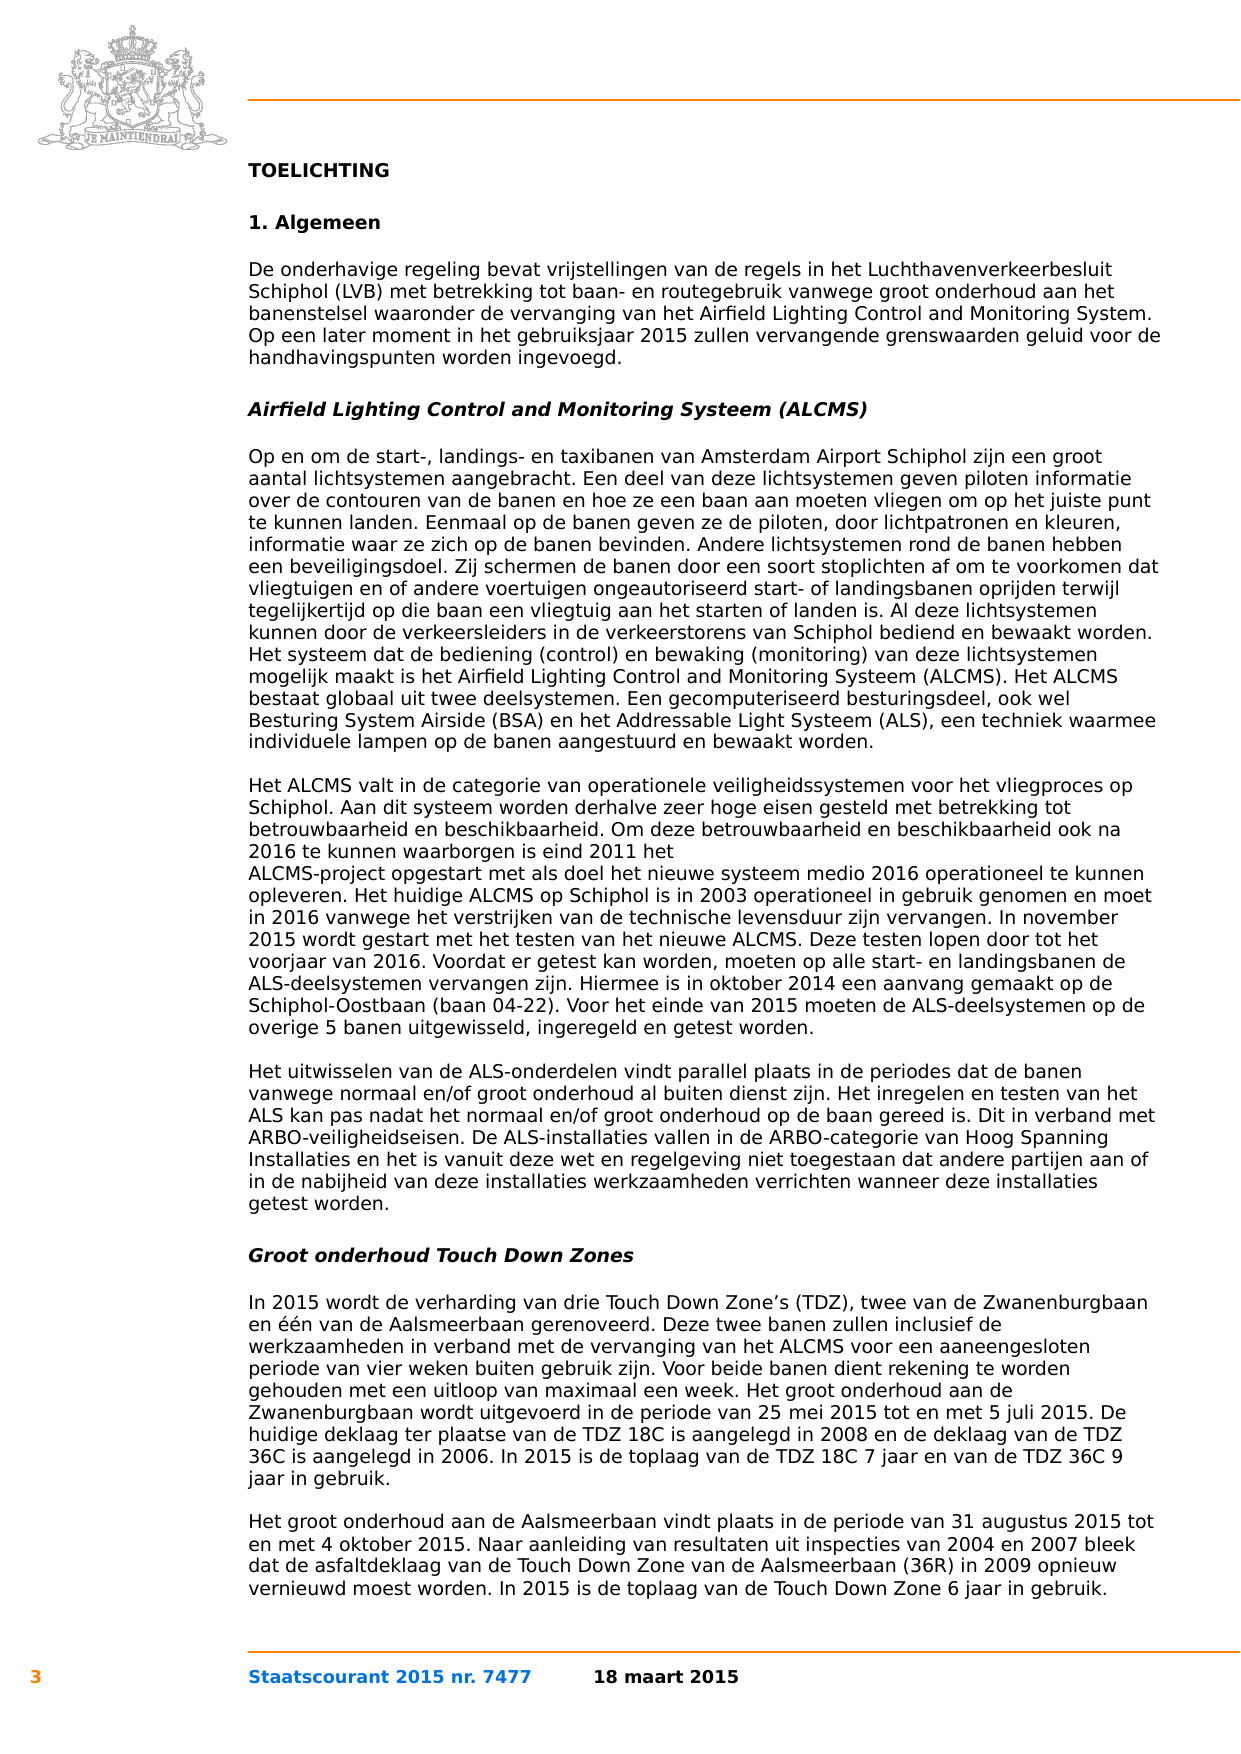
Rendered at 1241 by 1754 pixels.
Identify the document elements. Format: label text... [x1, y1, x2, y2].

subtitle Groot onderhoud Touch Down Zones [248, 1245, 1163, 1267]
text De onderhavige regeling bevat vrijstellingen van de regels in het Luchthavenverkeerbesluit Schiphol (LVB) met betrekking tot baan- en routegebruik vanwege groot onderhoud aan het banenstelsel waaronder de vervanging van het Airfield Lighting Control and Monitoring System. Op een later moment in het gebruiksjaar 2015 zullen vervangende grenswaarden geluid voor de handhavingspunten worden ingevoegd. [248, 259, 1163, 369]
text Het groot onderhoud aan de Aalsmeerbaan vindt plaats in de periode van 31 augustus 2015 tot en met 4 oktober 2015. Naar aanleiding van resultaten uit inspecties van 2004 en 2007 bleek dat de asfaltdeklaag van de Touch Down Zone van de Aalsmeerbaan (36R) in 2009 opnieuw vernieuwd moest worden. In 2015 is de toplaag van de Touch Down Zone 6 jaar in gebruik. [248, 1511, 1163, 1599]
text Op en om de start-, landings- en taxibanen van Amsterdam Airport Schiphol zijn een groot aantal lichtsystemen aangebracht. Een deel van deze lichtsystemen geven piloten informatie over de contouren van de banen en hoe ze een baan aan moeten vliegen om op het juiste punt te kunnen landen. Eenmaal op de banen geven ze de piloten, door lichtpatronen en kleuren, informatie waar ze zich op de banen bevinden. Andere lichtsystemen rond de banen hebben een beveiligingsdoel. Zij schermen de banen door een soort stoplichten af om te voorkomen dat vliegtuigen en of andere voertuigen ongeautoriseerd start- of landingsbanen oprijden terwijl tegelijkertijd op die baan een vliegtuig aan het starten of landen is. Al deze lichtsystemen kunnen door de verkeersleiders in de verkeerstorens van Schiphol bediend en bewaakt worden. Het systeem dat de bediening (control) en bewaking (monitoring) van deze lichtsystemen mogelijk maakt is het Airfield Lighting Control and Monitoring Systeem (ALCMS). Het ALCMS bestaat globaal uit twee deelsystemen. Een gecomputeriseerd besturingsdeel, ook wel Besturing System Airside (BSA) en het Addressable Light Systeem (ALS), een techniek waarmee individuele lampen op de banen aangestuurd en bewaakt worden. [248, 446, 1163, 753]
subtitle Airfield Lighting Control and Monitoring Systeem (ALCMS) [248, 399, 1163, 421]
subtitle 1. Algemeen [248, 212, 1163, 234]
text Het ALCMS valt in de categorie van operationele veiligheidssystemen voor het vliegproces op Schiphol. Aan dit systeem worden derhalve zeer hoge eisen gesteld met betrekking tot betrouwbaarheid en beschikbaarheid. Om deze betrouwbaarheid en beschikbaarheid ook na 2016 te kunnen waarborgen is eind 2011 het [248, 775, 1163, 863]
text Het uitwisselen van de ALS-onderdelen vindt parallel plaats in de periodes dat de banen vanwege normaal en/of groot onderhoud al buiten dienst zijn. Het inregelen en testen van het ALS kan pas nadat het normaal en/of groot onderhoud op de baan gereed is. Dit in verband met ARBO-veiligheidseisen. De ALS-installaties vallen in de ARBO-categorie van Hoog Spanning Installaties en het is vanuit deze wet en regelgeving niet toegestaan dat andere partijen aan of in de nabijheid van deze installaties werkzaamheden verrichten wanneer deze installaties getest worden. [248, 1061, 1163, 1215]
text ALCMS-project opgestart met als doel het nieuwe systeem medio 2016 operationeel te kunnen opleveren. Het huidige ALCMS op Schiphol is in 2003 operationeel in gebruik genomen en moet in 2016 vanwege het verstrijken van de technische levensduur zijn vervangen. In november 2015 wordt gestart met het testen van het nieuwe ALCMS. Deze testen lopen door tot het voorjaar van 2016. Voordat er getest kan worden, moeten op alle start- en landingsbanen de ALS-deelsystemen vervangen zijn. Hiermee is in oktober 2014 een aanvang gemaakt op de Schiphol-Oostbaan (baan 04-22). Voor het einde van 2015 moeten de ALS-deelsystemen op de overige 5 banen uitgewisseld, ingeregeld en getest worden. [248, 863, 1163, 1039]
picture [38, 25, 227, 150]
subtitle TOELICHTING [248, 160, 1163, 182]
text In 2015 wordt de verharding van drie Touch Down Zone’s (TDZ), twee van de Zwanenburgbaan en één van de Aalsmeerbaan gerenoveerd. Deze twee banen zullen inclusief de werkzaamheden in verband met de vervanging van het ALCMS voor een aaneengesloten periode van vier weken buiten gebruik zijn. Voor beide banen dient rekening te worden gehouden met een uitloop van maximaal een week. Het groot onderhoud aan de Zwanenburgbaan wordt uitgevoerd in de periode van 25 mei 2015 tot en met 5 juli 2015. De huidige deklaag ter plaatse van de TDZ 18C is aangelegd in 2008 en de deklaag van de TDZ 36C is aangelegd in 2006. In 2015 is de toplaag van de TDZ 18C 7 jaar en van de TDZ 36C 9 jaar in gebruik. [248, 1292, 1163, 1489]
